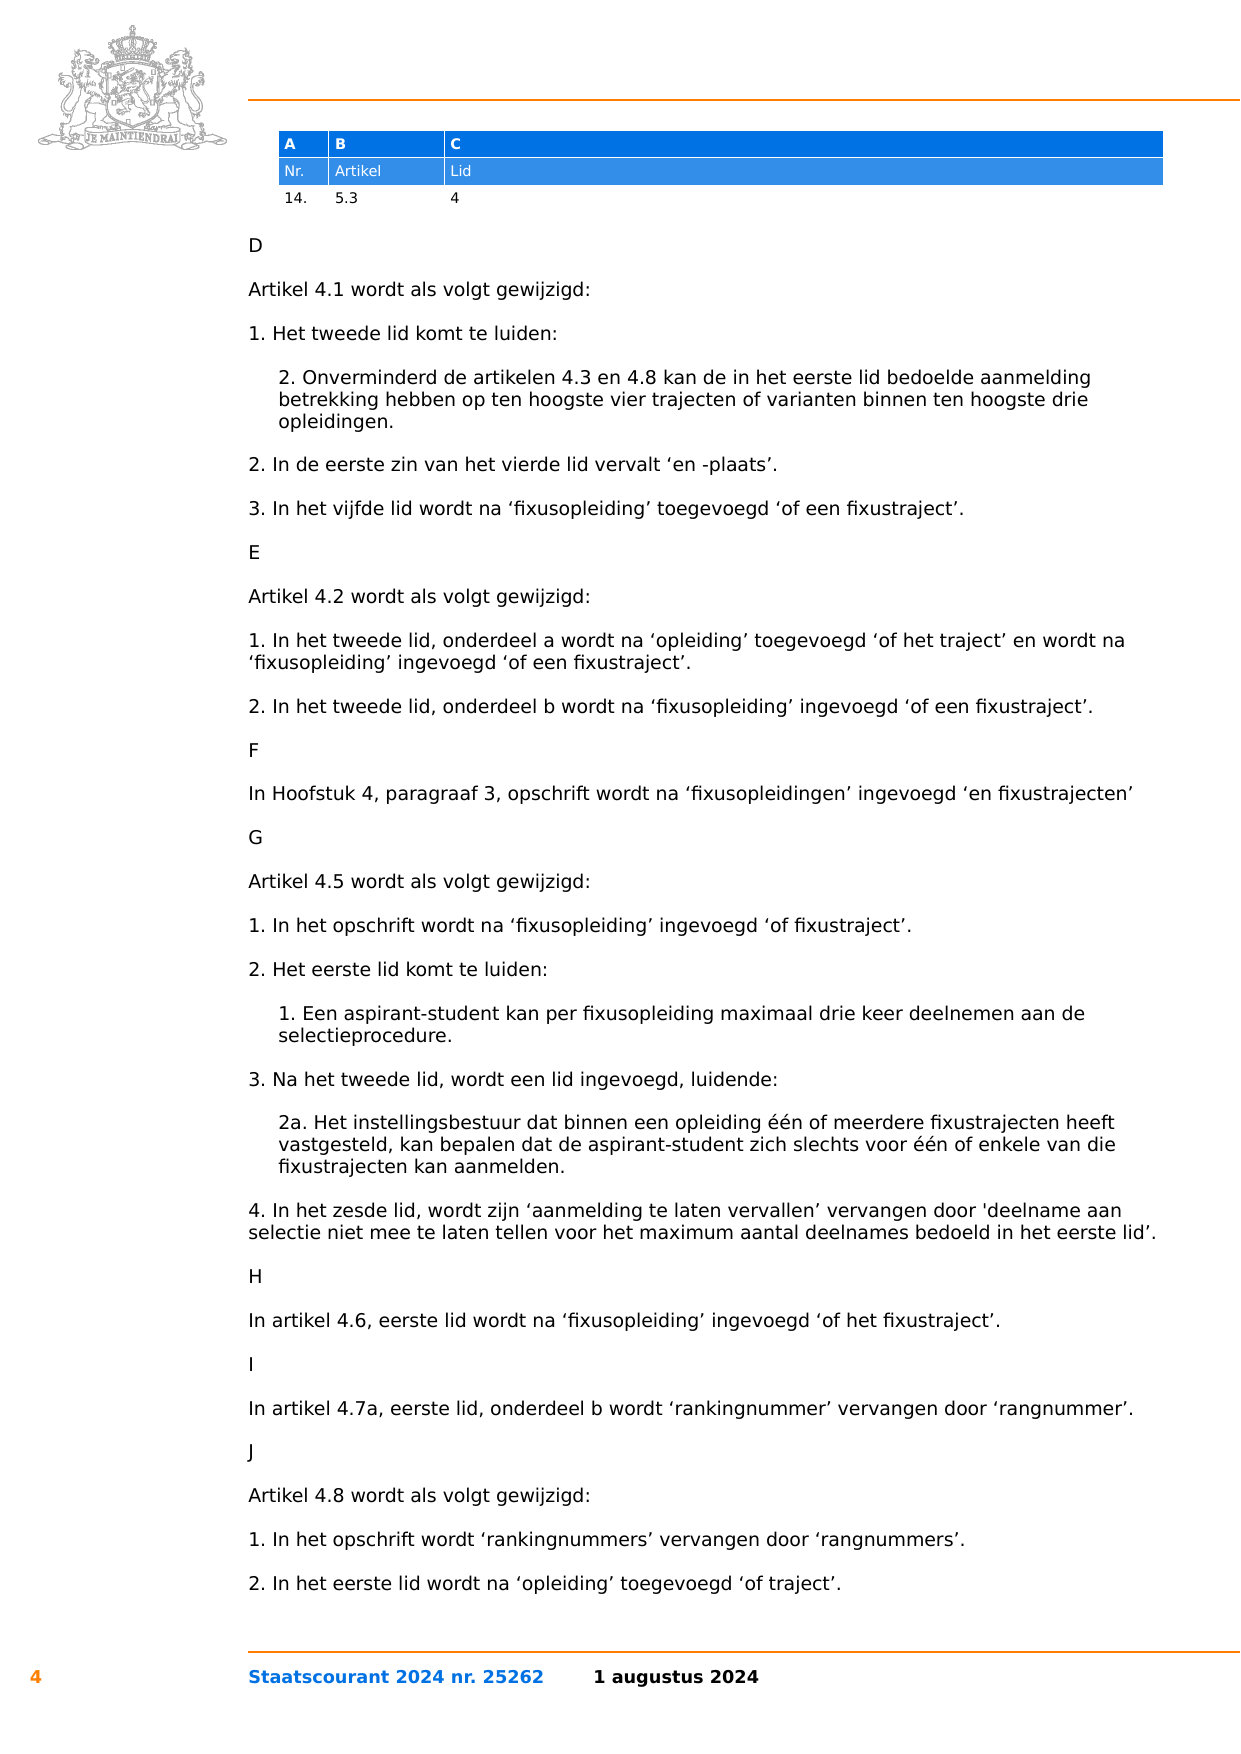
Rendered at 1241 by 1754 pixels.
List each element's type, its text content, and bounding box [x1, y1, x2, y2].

text H [248, 1266, 1163, 1288]
text 2. In de eerste zin van het vierde lid vervalt ‘en -plaats’. [248, 454, 1163, 476]
text 2. In het eerste lid wordt na ‘opleiding’ toegevoegd ‘of traject’. [248, 1573, 1163, 1595]
text F [248, 739, 1163, 761]
picture [38, 25, 227, 150]
text 2. Het eerste lid komt te luiden: [248, 959, 1163, 981]
table_cell 5.3 [329, 186, 444, 212]
text D [248, 235, 1163, 257]
text 1. Het tweede lid komt te luiden: [248, 323, 1163, 345]
text 2. In het tweede lid, onderdeel b wordt na ‘fixusopleiding’ ingevoegd ‘of een fixustraject’. [248, 696, 1163, 718]
text Artikel 4.2 wordt als volgt gewijzigd: [248, 586, 1163, 608]
text E [248, 542, 1163, 564]
text 1. Een aspirant-student kan per fixusopleiding maximaal drie keer deelnemen aan de selectieprocedure. [278, 1003, 1163, 1047]
table_cell 4 [445, 186, 1163, 212]
text 1. In het tweede lid, onderdeel a wordt na ‘opleiding’ toegevoegd ‘of het traject’ en wordt na ‘fixusopleiding’ ingevoegd ‘of een fixustraject’. [248, 630, 1163, 674]
table_cell Artikel [329, 158, 444, 185]
text In artikel 4.6, eerste lid wordt na ‘fixusopleiding’ ingevoegd ‘of het fixustraject’. [248, 1310, 1163, 1332]
text 2a. Het instellingsbestuur dat binnen een opleiding één of meerdere fixustrajecten heeft vastgesteld, kan bepalen dat de aspirant-student zich slechts voor één of enkele van die fixustrajecten kan aanmelden. [278, 1112, 1163, 1178]
text Artikel 4.5 wordt als volgt gewijzigd: [248, 871, 1163, 893]
text In artikel 4.7a, eerste lid, onderdeel b wordt ‘rankingnummer’ vervangen door ‘rangnummer’. [248, 1397, 1163, 1419]
text 3. Na het tweede lid, wordt een lid ingevoegd, luidende: [248, 1068, 1163, 1090]
text 1. In het opschrift wordt ‘rankingnummers’ vervangen door ‘rangnummers’. [248, 1529, 1163, 1551]
text 4. In het zesde lid, wordt zijn ‘aanmelding te laten vervallen’ vervangen door 'deelname aan selectie niet mee te laten tellen voor het maximum aantal deelnames bedoeld in het eerste lid’. [248, 1200, 1163, 1244]
text Artikel 4.1 wordt als volgt gewijzigd: [248, 279, 1163, 301]
table_header C [445, 131, 1163, 157]
text 1. In het opschrift wordt na ‘fixusopleiding’ ingevoegd ‘of fixustraject’. [248, 915, 1163, 937]
table_header B [329, 131, 444, 157]
text G [248, 827, 1163, 849]
text In Hoofstuk 4, paragraaf 3, opschrift wordt na ‘fixusopleidingen’ ingevoegd ‘en fixustrajecten’ [248, 783, 1163, 805]
text 3. In het vijfde lid wordt na ‘fixusopleiding’ toegevoegd ‘of een fixustraject’. [248, 498, 1163, 520]
table_cell Lid [445, 158, 1163, 185]
text 2. Onverminderd de artikelen 4.3 en 4.8 kan de in het eerste lid bedoelde aanmelding betrekking hebben op ten hoogste vier trajecten of varianten binnen ten hoogste drie opleidingen. [278, 367, 1163, 432]
text I [248, 1354, 1163, 1376]
table_header A [279, 131, 328, 157]
text J [248, 1441, 1163, 1463]
table_cell 14. [279, 186, 328, 212]
table_cell Nr. [279, 158, 328, 185]
text Artikel 4.8 wordt als volgt gewijzigd: [248, 1485, 1163, 1507]
